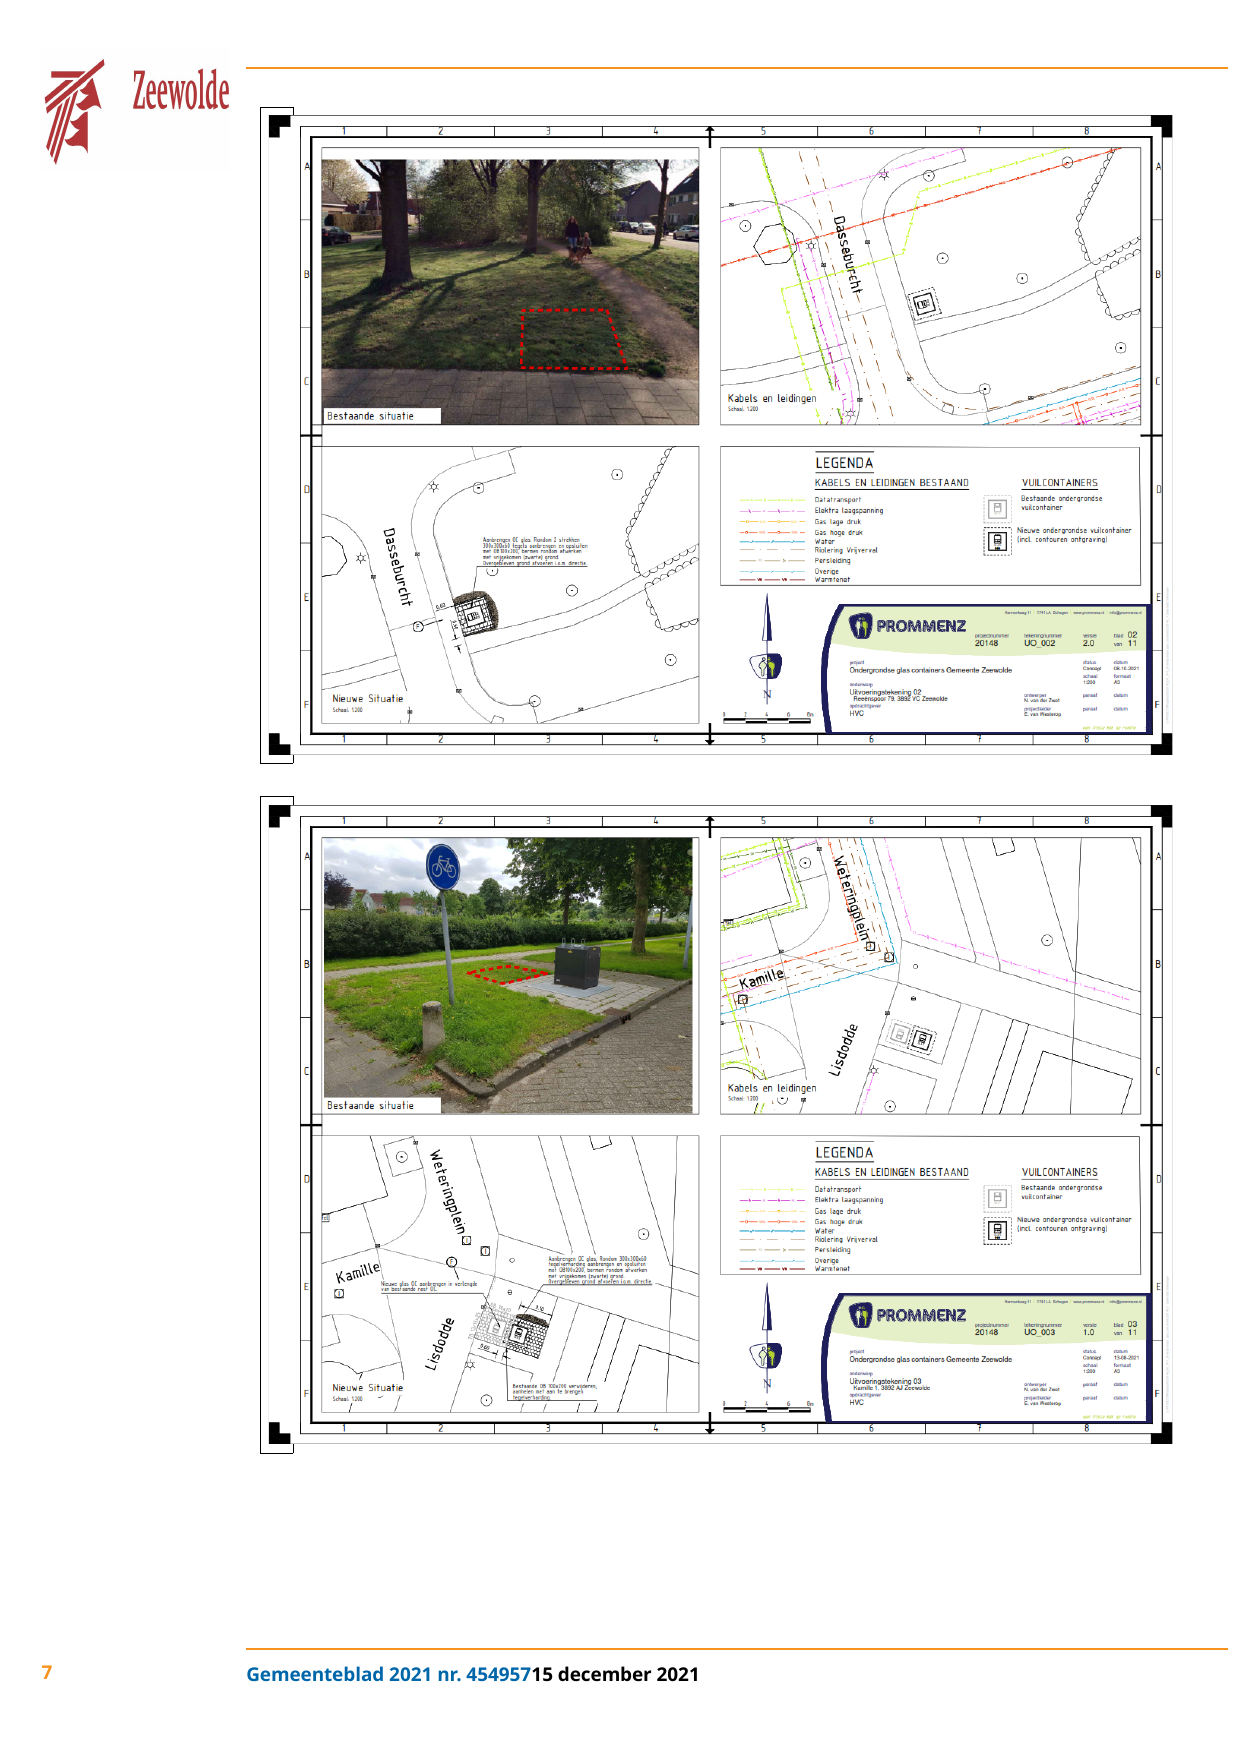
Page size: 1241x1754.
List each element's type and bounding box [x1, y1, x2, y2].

picture [268, 805, 1173, 1444]
picture [41, 47, 231, 172]
picture [268, 115, 1173, 755]
